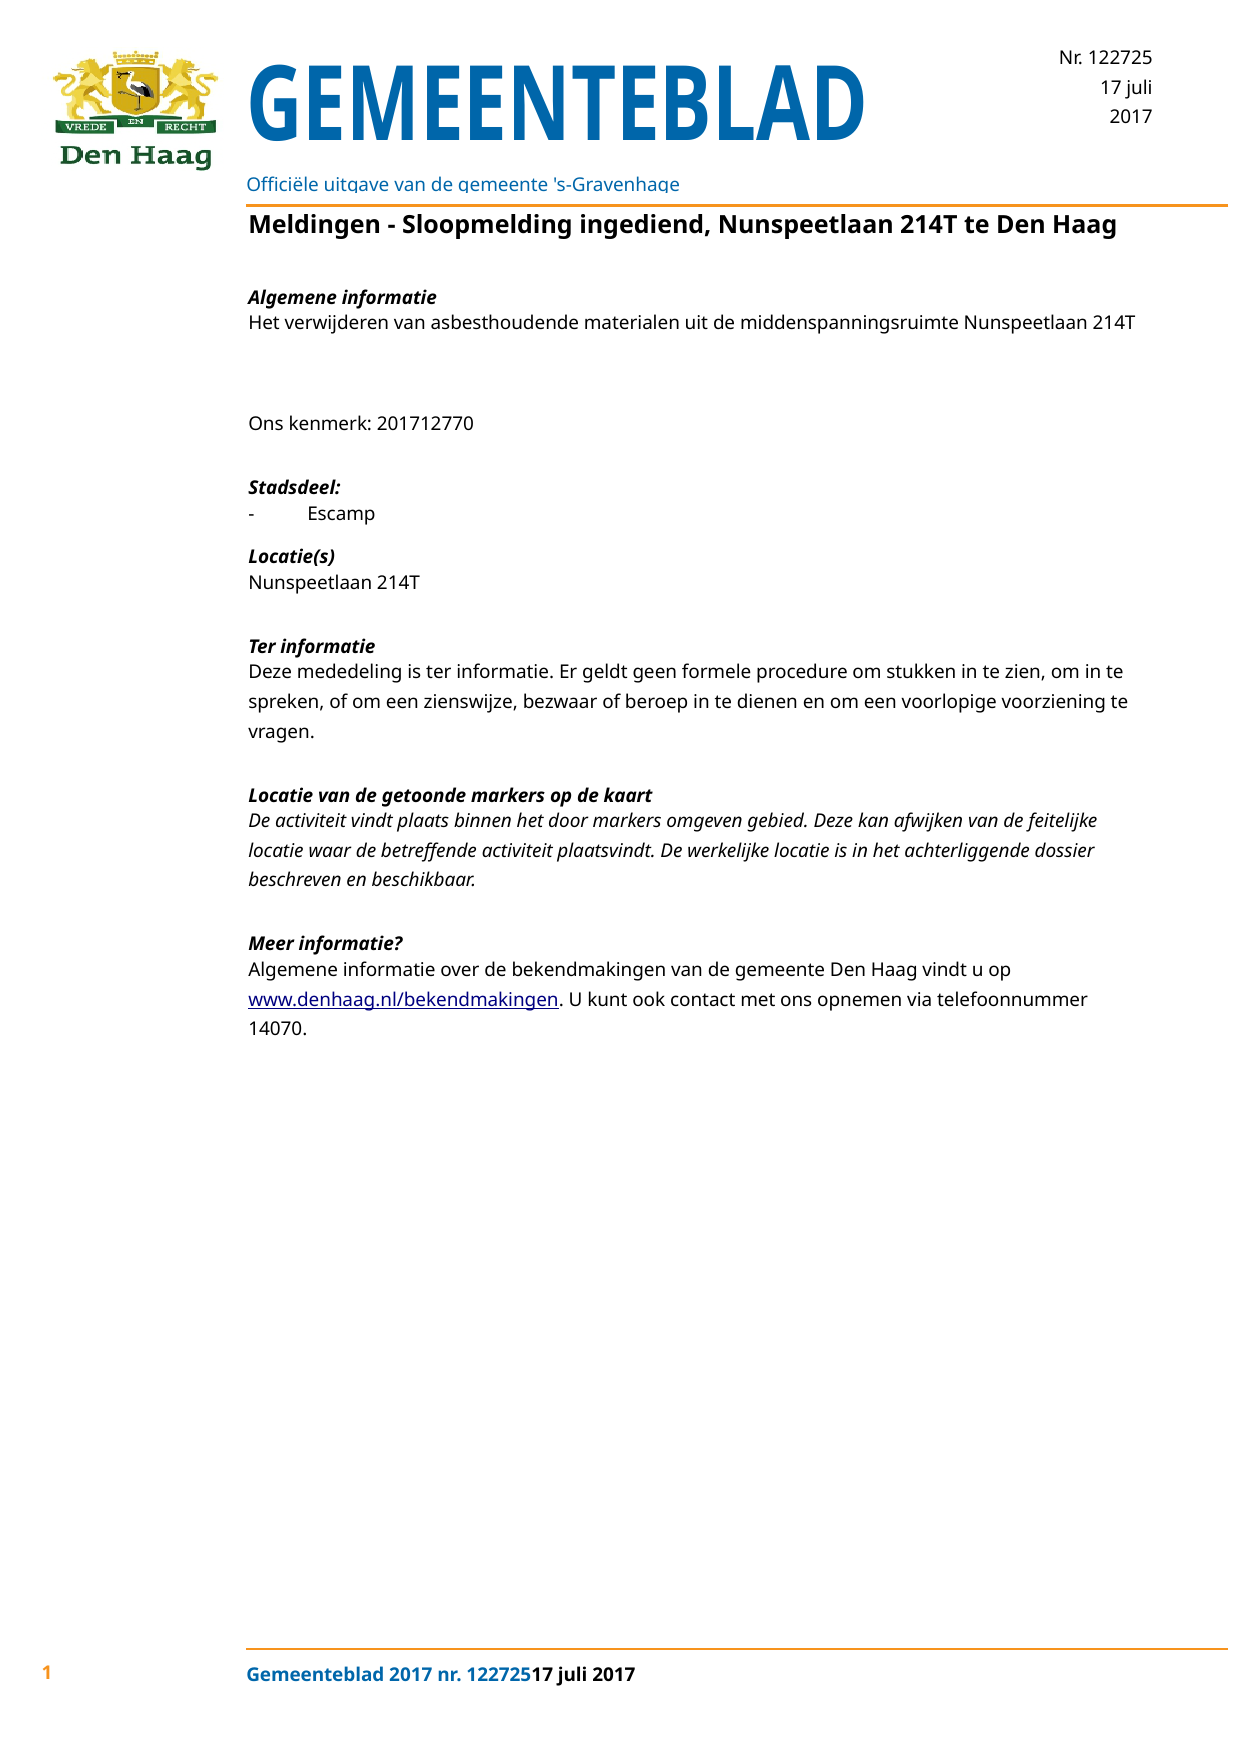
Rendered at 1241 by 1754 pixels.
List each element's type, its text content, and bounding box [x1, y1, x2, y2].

picture [41, 47, 231, 172]
text De activiteit vindt plaats binnen het door markers omgeven gebied. Deze kan afwijken van de feitelijke locatie waar de betreffende activiteit plaatsvindt. De werkelijke locatie is in het achterliggende dossier beschreven en beschikbaar. [248, 807, 1152, 892]
text Ter informatie [248, 633, 1152, 659]
text Nunspeetlaan 214T [248, 569, 1152, 595]
text Algemene informatie [248, 284, 1152, 309]
text Het verwijderen van asbesthoudende materialen uit de middenspanningsruimte Nunspeetlaan 214T [248, 309, 1152, 335]
text Locatie van de getoonde markers op de kaart [248, 782, 1152, 807]
text Algemene informatie over de bekendmakingen van de gemeente Den Haag vindt u op www.denhaag.nl/bekendmakingen. U kunt ook contact met ons opnemen via telefoonnummer 14070. [248, 956, 1152, 1041]
text Deze mededeling is ter informatie. Er geldt geen formele procedure om stukken in te zien, om in te spreken, of om een zienswijze, bezwaar of beroep in te dienen en om een voorlopige voorziening te vragen. [248, 659, 1152, 743]
text Meldingen - Sloopmelding ingediend, Nunspeetlaan 214T te Den Haag [248, 207, 1152, 241]
text Meer informatie? [248, 931, 1152, 956]
text Stadsdeel: [248, 474, 1152, 500]
list Escamp [248, 500, 1152, 526]
text Locatie(s) [248, 543, 1152, 569]
text Ons kenmerk: 201712770 [248, 410, 1152, 436]
